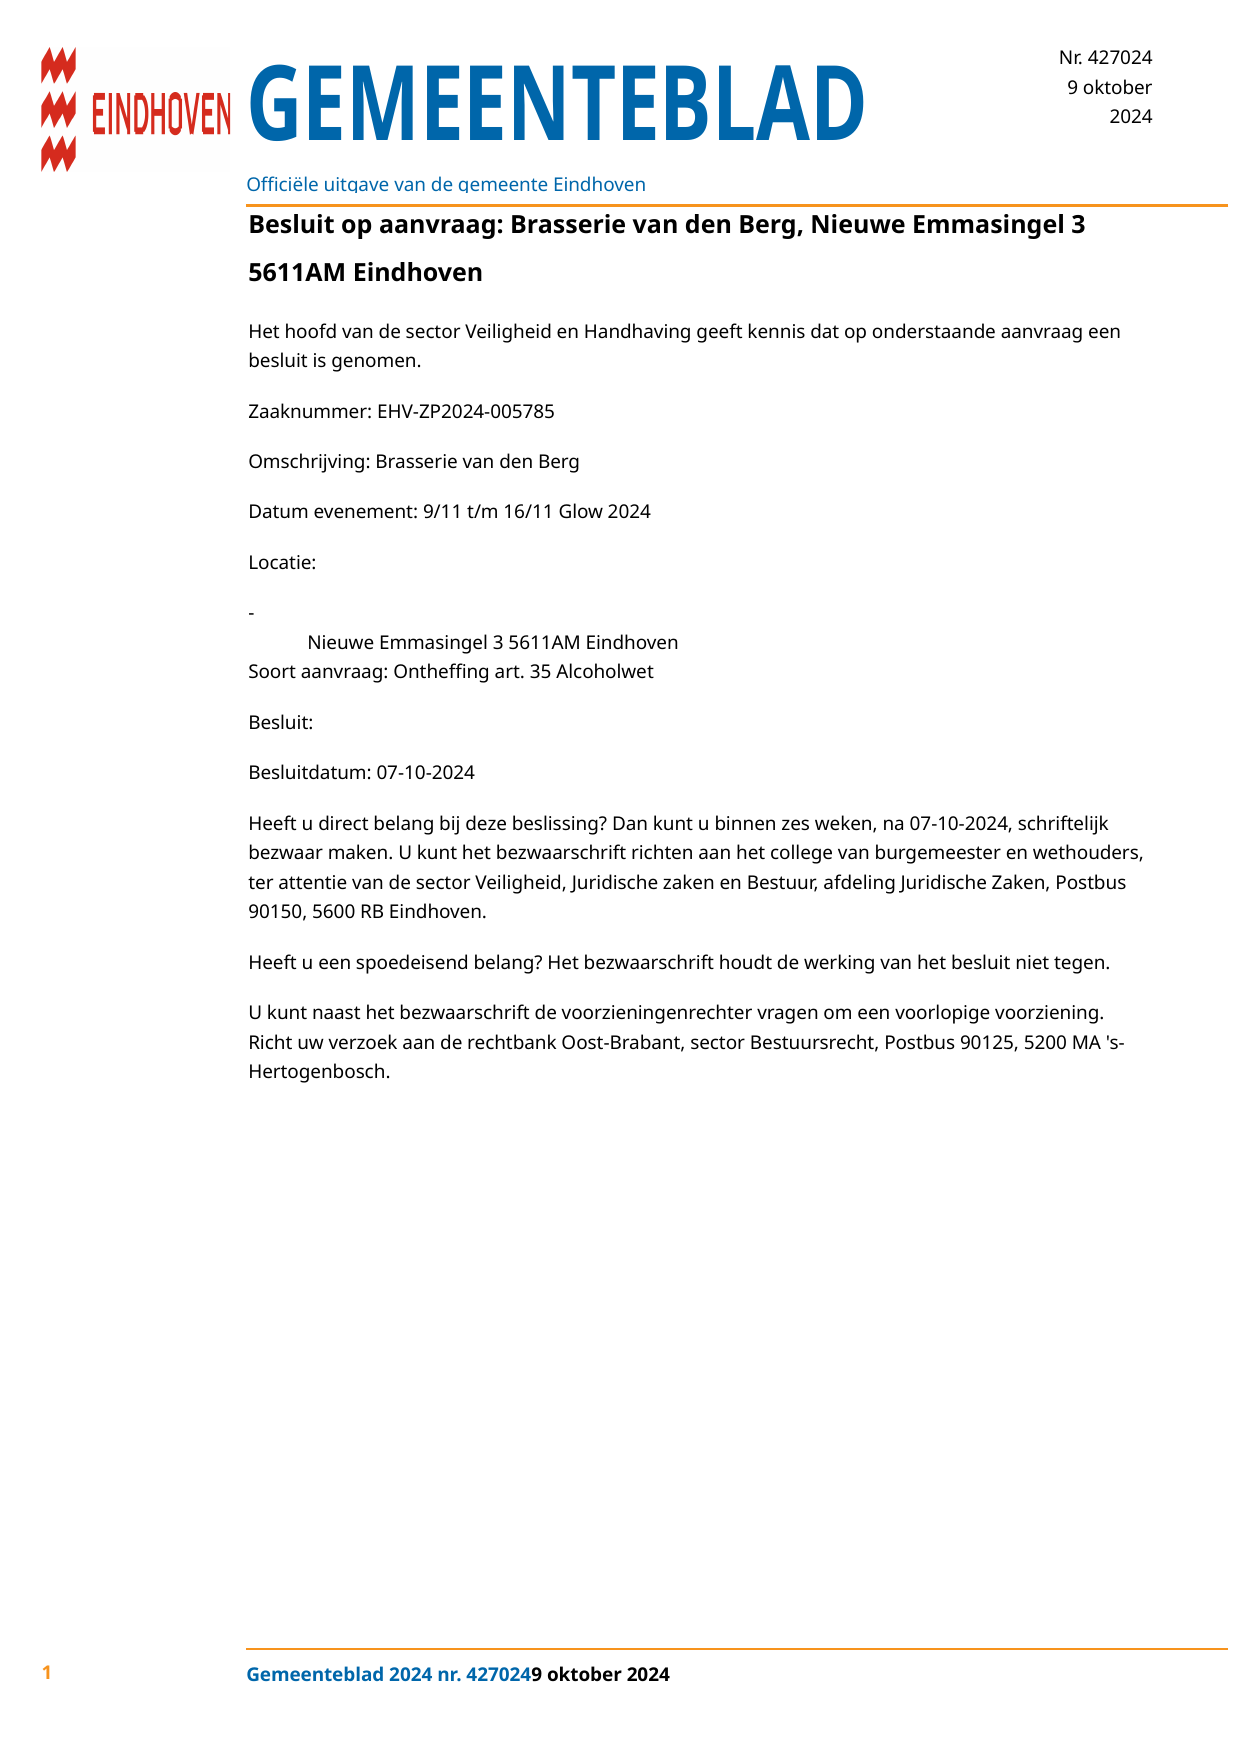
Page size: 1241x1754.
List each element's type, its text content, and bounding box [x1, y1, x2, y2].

list Nieuwe Emmasingel 3 5611AM Eindhoven [248, 629, 1152, 655]
text U kunt naast het bezwaarschrift de voorzieningenrechter vragen om een voorlopige voorziening. Richt uw verzoek aan de rechtbank Oost-Brabant, sector Bestuursrecht, Postbus 90125, 5200 MA 's-Hertogenbosch. [248, 999, 1152, 1084]
text Datum evenement: 9/11 t/m 16/11 Glow 2024 [248, 499, 1152, 524]
text Omschrijving: Brasserie van den Berg [248, 448, 1152, 474]
text Besluit op aanvraag: Brasserie van den Berg, Nieuwe Emmasingel 3 5611AM Eindhoven [248, 207, 1152, 288]
text Besluit: [248, 709, 1152, 735]
picture [41, 47, 231, 172]
text Zaaknummer: EHV-ZP2024-005785 [248, 398, 1152, 424]
text Locatie: [248, 549, 1152, 575]
text Heeft u direct belang bij deze beslissing? Dan kunt u binnen zes weken, na 07-10-2024, schriftelijk bezwaar maken. U kunt het bezwaarschrift richten aan het college van burgemeester en wethouders, ter attentie van de sector Veiligheid, Juridische zaken en Bestuur, afdeling Juridische Zaken, Postbus 90150, 5600 RB Eindhoven. [248, 810, 1152, 924]
text Besluitdatum: 07-10-2024 [248, 759, 1152, 785]
text Het hoofd van de sector Veiligheid en Handhaving geeft kennis dat op onderstaande aanvraag een besluit is genomen. [248, 318, 1152, 373]
text Soort aanvraag: Ontheffing art. 35 Alcoholwet [248, 659, 1152, 684]
text Heeft u een spoedeisend belang? Het bezwaarschrift houdt de werking van het besluit niet tegen. [248, 949, 1152, 975]
